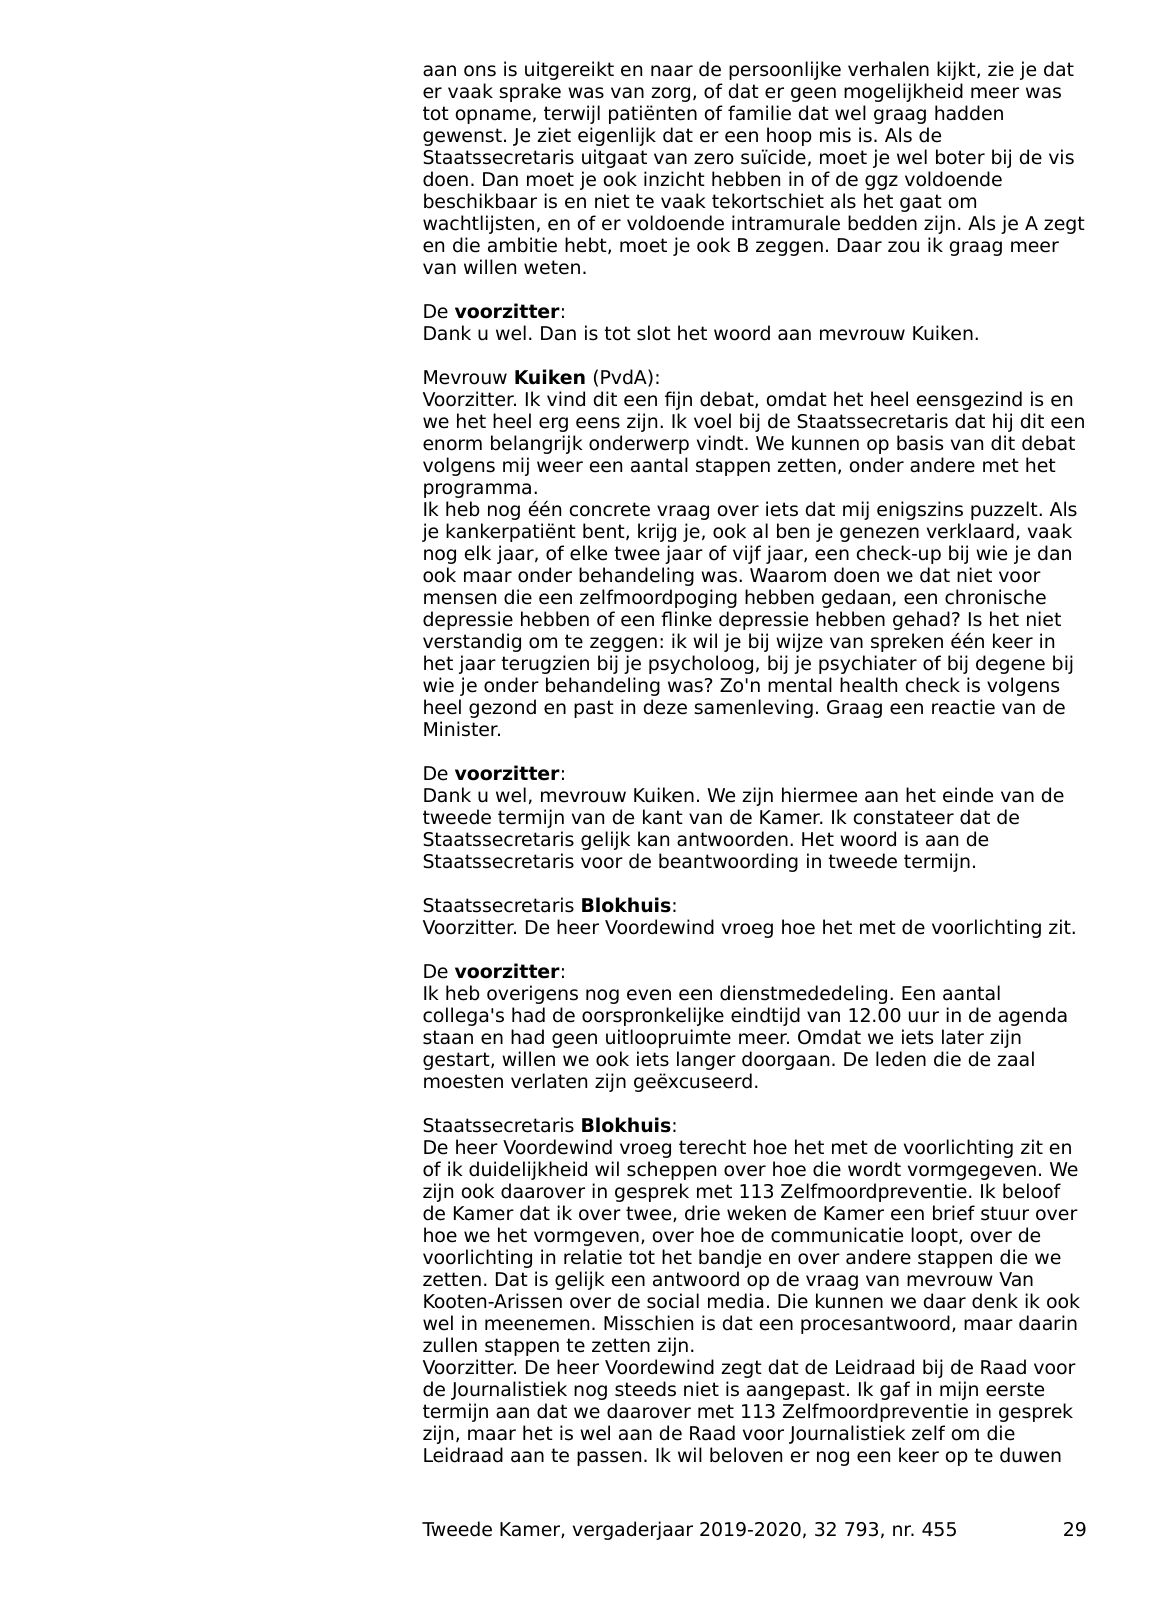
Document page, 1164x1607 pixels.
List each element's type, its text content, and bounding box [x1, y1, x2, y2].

text Voorzitter. De heer Voordewind vroeg hoe het met de voorlichting zit. [422, 917, 1087, 939]
text Dank u wel. Dan is tot slot het woord aan mevrouw Kuiken. [422, 323, 1087, 345]
text Dank u wel, mevrouw Kuiken. We zijn hiermee aan het einde van de tweede termijn van de kant van de Kamer. Ik constateer dat de Staatssecretaris gelijk kan antwoorden. Het woord is aan de Staatssecretaris voor de beantwoording in tweede termijn. [422, 785, 1087, 873]
text Staatssecretaris Blokhuis: [422, 895, 1087, 917]
text Staatssecretaris Blokhuis: [422, 1115, 1087, 1137]
text Ik heb nog één concrete vraag over iets dat mij enigszins puzzelt. Als je kankerpatiënt bent, krijg je, ook al ben je genezen verklaard, vaak nog elk jaar, of elke twee jaar of vijf jaar, een check-up bij wie je dan ook maar onder behandeling was. Waarom doen we dat niet voor mensen die een zelfmoordpoging hebben gedaan, een chronische depressie hebben of een flinke depressie hebben gehad? Is het niet verstandig om te zeggen: ik wil je bij wijze van spreken één keer in het jaar terugzien bij je psycholoog, bij je psychiater of bij degene bij wie je onder behandeling was? Zo'n mental health check is volgens heel gezond en past in deze samenleving. Graag een reactie van de Minister. [422, 499, 1087, 741]
text aan ons is uitgereikt en naar de persoonlijke verhalen kijkt, zie je dat er vaak sprake was van zorg, of dat er geen mogelijkheid meer was tot opname, terwijl patiënten of familie dat wel graag hadden gewenst. Je ziet eigenlijk dat er een hoop mis is. Als de Staatssecretaris uitgaat van zero suïcide, moet je wel boter bij de vis doen. Dan moet je ook inzicht hebben in of de ggz voldoende beschikbaar is en niet te vaak tekortschiet als het gaat om wachtlijsten, en of er voldoende intramurale bedden zijn. Als je A zegt en die ambitie hebt, moet je ook B zeggen. Daar zou ik graag meer van willen weten. [422, 59, 1087, 279]
text De voorzitter: [422, 301, 1087, 323]
text Ik heb overigens nog even een dienstmededeling. Een aantal collega's had de oorspronkelijke eindtijd van 12.00 uur in de agenda staan en had geen uitloopruimte meer. Omdat we iets later zijn gestart, willen we ook iets langer doorgaan. De leden die de zaal moesten verlaten zijn geëxcuseerd. [422, 983, 1087, 1093]
text De voorzitter: [422, 763, 1087, 785]
text De heer Voordewind vroeg terecht hoe het met de voorlichting zit en of ik duidelijkheid wil scheppen over hoe die wordt vormgegeven. We zijn ook daarover in gesprek met 113 Zelfmoordpreventie. Ik beloof de Kamer dat ik over twee, drie weken de Kamer een brief stuur over hoe we het vormgeven, over hoe de communicatie loopt, over de voorlichting in relatie tot het bandje en over andere stappen die we zetten. Dat is gelijk een antwoord op de vraag van mevrouw Van Kooten-Arissen over de social media. Die kunnen we daar denk ik ook wel in meenemen. Misschien is dat een procesantwoord, maar daarin zullen stappen te zetten zijn. [422, 1137, 1087, 1357]
text De voorzitter: [422, 961, 1087, 983]
text Voorzitter. Ik vind dit een fijn debat, omdat het heel eensgezind is en we het heel erg eens zijn. Ik voel bij de Staatssecretaris dat hij dit een enorm belangrijk onderwerp vindt. We kunnen op basis van dit debat volgens mij weer een aantal stappen zetten, onder andere met het programma. [422, 389, 1087, 499]
text Mevrouw Kuiken (PvdA): [422, 367, 1087, 389]
text Voorzitter. De heer Voordewind zegt dat de Leidraad bij de Raad voor de Journalistiek nog steeds niet is aangepast. Ik gaf in mijn eerste termijn aan dat we daarover met 113 Zelfmoordpreventie in gesprek zijn, maar het is wel aan de Raad voor Journalistiek zelf om die Leidraad aan te passen. Ik wil beloven er nog een keer op te duwen [422, 1357, 1087, 1467]
